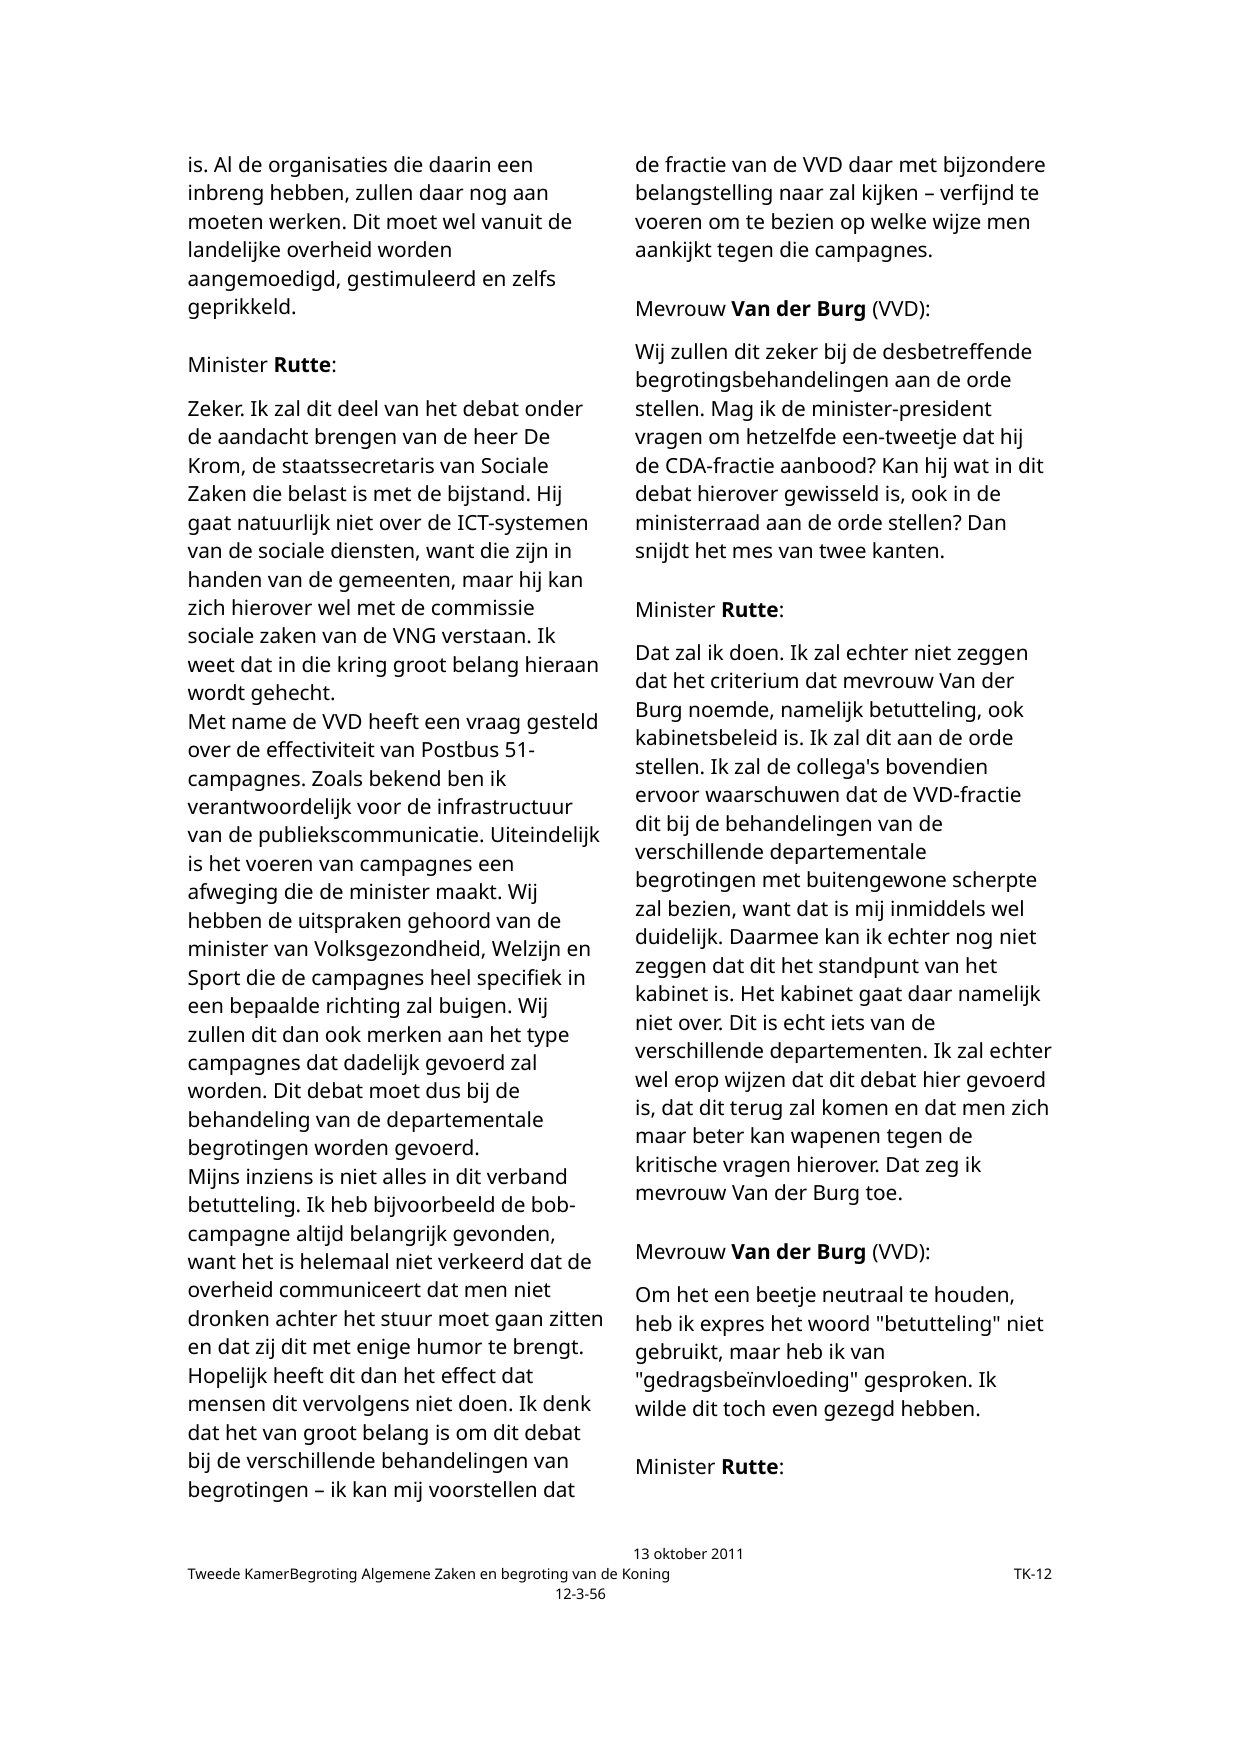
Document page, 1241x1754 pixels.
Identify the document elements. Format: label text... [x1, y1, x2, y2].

text Mevrouw Van der Burg (VVD): [635, 1237, 1053, 1265]
text Minister Rutte: [635, 1452, 1053, 1481]
text Mijns inziens is niet alles in dit verband betutteling. Ik heb bijvoorbeeld de bob-campagne altijd belangrijk gevonden, want het is helemaal niet verkeerd dat de overheid communiceert dat men niet dronken achter het stuur moet gaan zitten en dat zij dit met enige humor te brengt. Hopelijk heeft dit dan het effect dat mensen dit vervolgens niet doen. Ik denk dat het van groot belang is om dit debat bij de verschillende behandelingen van begrotingen – ik kan mij voorstellen dat [187, 1162, 605, 1503]
text Met name de VVD heeft een vraag gesteld over de effectiviteit van Postbus 51-campagnes. Zoals bekend ben ik verantwoordelijk voor de infrastructuur van de publiekscommunicatie. Uiteindelijk is het voeren van campagnes een afweging die de minister maakt. Wij hebben de uitspraken gehoord van de minister van Volksgezondheid, Welzijn en Sport die de campagnes heel specifiek in een bepaalde richting zal buigen. Wij zullen dit dan ook merken aan het type campagnes dat dadelijk gevoerd zal worden. Dit debat moet dus bij de behandeling van de departementale begrotingen worden gevoerd. [187, 707, 605, 1162]
text Minister Rutte: [635, 595, 1053, 623]
text de fractie van de VVD daar met bijzondere belangstelling naar zal kijken – verfijnd te voeren om te bezien op welke wijze men aankijkt tegen die campagnes. [635, 150, 1053, 264]
text Dat zal ik doen. Ik zal echter niet zeggen dat het criterium dat mevrouw Van der Burg noemde, namelijk betutteling, ook kabinetsbeleid is. Ik zal dit aan de orde stellen. Ik zal de collega's bovendien ervoor waarschuwen dat de VVD-fractie dit bij de behandelingen van de verschillende departementale begrotingen met buitengewone scherpte zal bezien, want dat is mij inmiddels wel duidelijk. Daarmee kan ik echter nog niet zeggen dat dit het standpunt van het kabinet is. Het kabinet gaat daar namelijk niet over. Dit is echt iets van de verschillende departementen. Ik zal echter wel erop wijzen dat dit debat hier gevoerd is, dat dit terug zal komen en dat men zich maar beter kan wapenen tegen de kritische vragen hierover. Dat zeg ik mevrouw Van der Burg toe. [635, 638, 1053, 1207]
text Zeker. Ik zal dit deel van het debat onder de aandacht brengen van de heer De Krom, de staatssecretaris van Sociale Zaken die belast is met de bijstand. Hij gaat natuurlijk niet over de ICT-systemen van de sociale diensten, want die zijn in handen van de gemeenten, maar hij kan zich hierover wel met de commissie sociale zaken van de VNG verstaan. Ik weet dat in die kring groot belang hieraan wordt gehecht. [187, 394, 605, 707]
text Minister Rutte: [187, 351, 605, 379]
text Om het een beetje neutraal te houden, heb ik expres het woord "betutteling" niet gebruikt, maar heb ik van "gedragsbeïnvloeding" gesproken. Ik wilde dit toch even gezegd hebben. [635, 1280, 1053, 1422]
text is. Al de organisaties die daarin een inbreng hebben, zullen daar nog aan moeten werken. Dit moet wel vanuit de landelijke overheid worden aangemoedigd, gestimuleerd en zelfs geprikkeld. [187, 150, 605, 321]
text Wij zullen dit zeker bij de desbetreffende begrotingsbehandelingen aan de orde stellen. Mag ik de minister-president vragen om hetzelfde een-tweetje dat hij de CDA-fractie aanbood? Kan hij wat in dit debat hierover gewisseld is, ook in de ministerraad aan de orde stellen? Dan snijdt het mes van twee kanten. [635, 337, 1053, 565]
text Mevrouw Van der Burg (VVD): [635, 294, 1053, 322]
